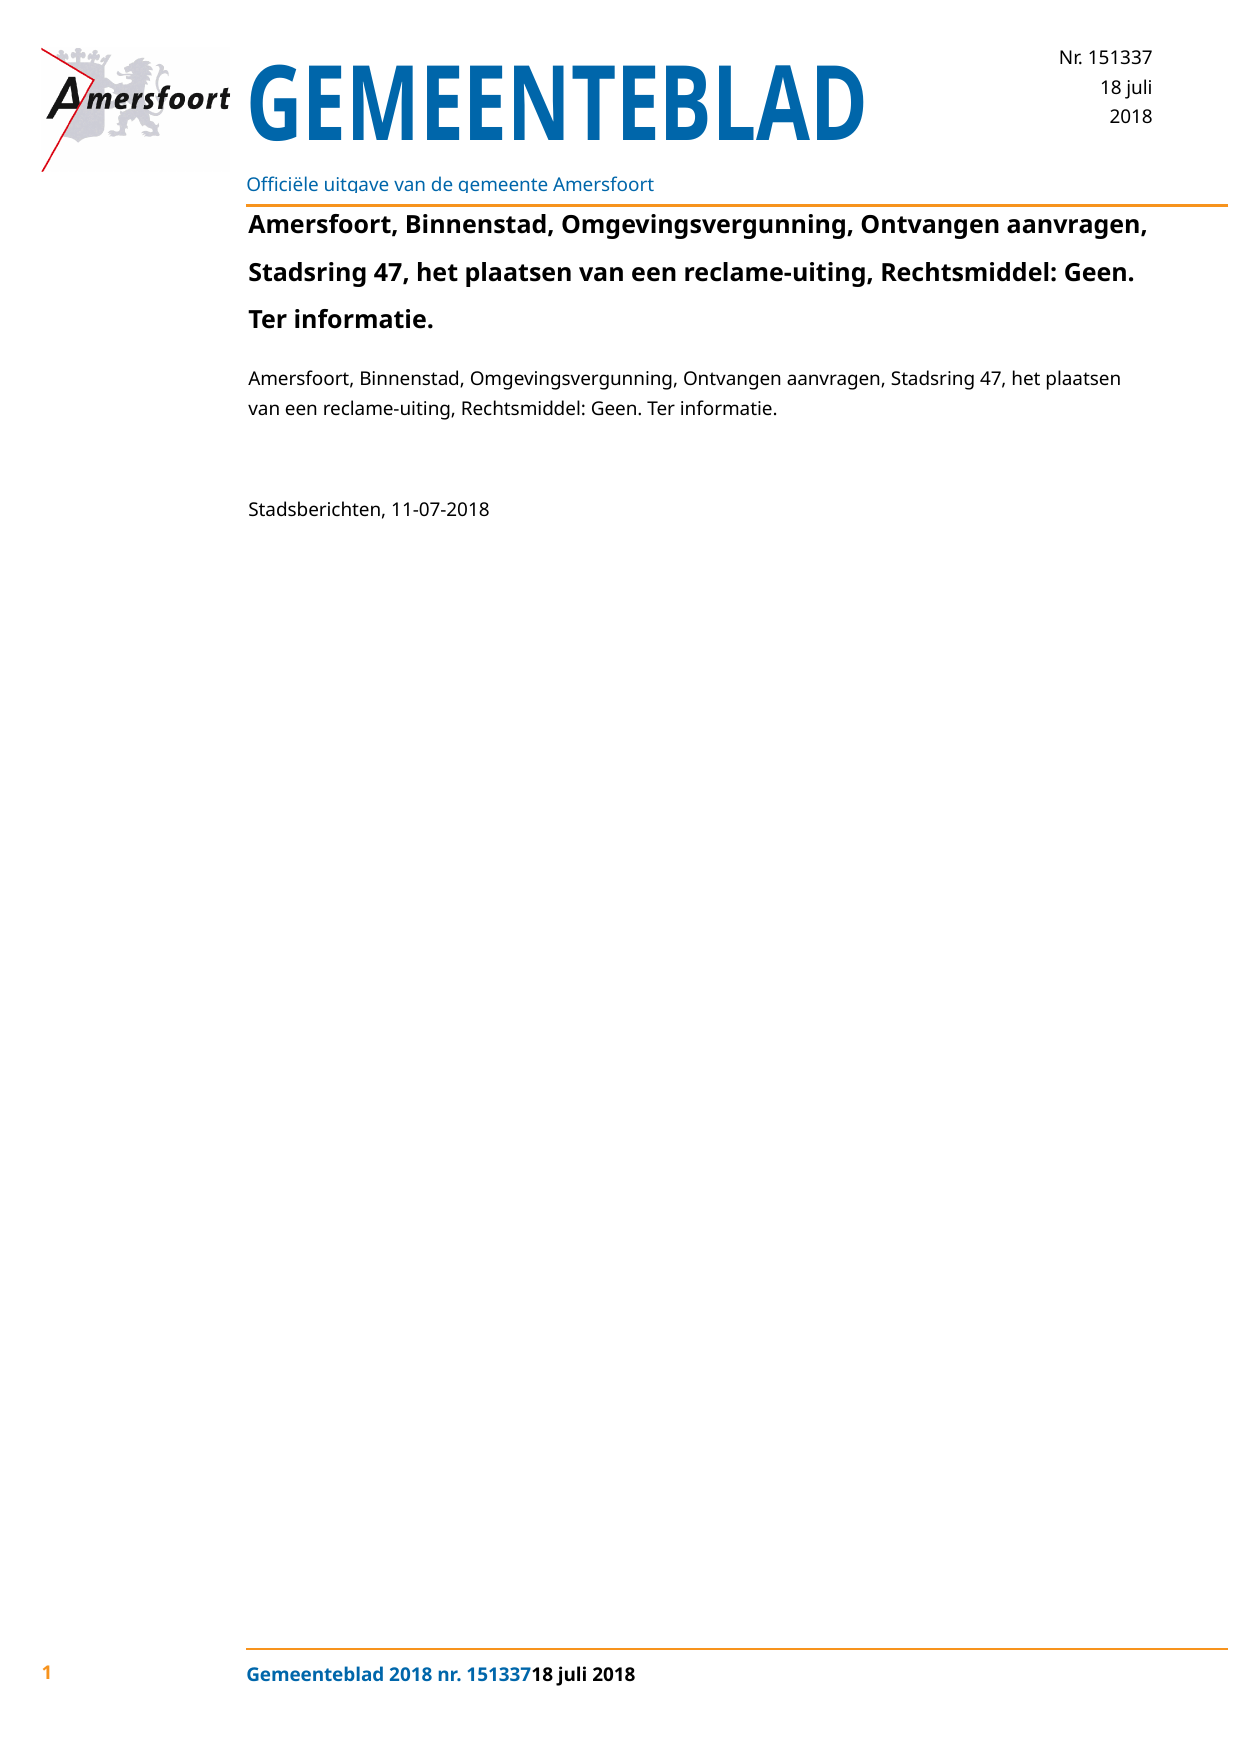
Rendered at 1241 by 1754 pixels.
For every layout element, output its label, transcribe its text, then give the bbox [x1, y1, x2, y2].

text Stadsberichten, 11-07-2018 [248, 496, 1152, 522]
picture [41, 47, 231, 172]
text Amersfoort, Binnenstad, Omgevingsvergunning, Ontvangen aanvragen, Stadsring 47, het plaatsen van een reclame-uiting, Rechtsmiddel: Geen. Ter informatie. [248, 366, 1152, 421]
text Amersfoort, Binnenstad, Omgevingsvergunning, Ontvangen aanvragen, Stadsring 47, het plaatsen van een reclame-uiting, Rechtsmiddel: Geen. Ter informatie. [248, 207, 1152, 336]
